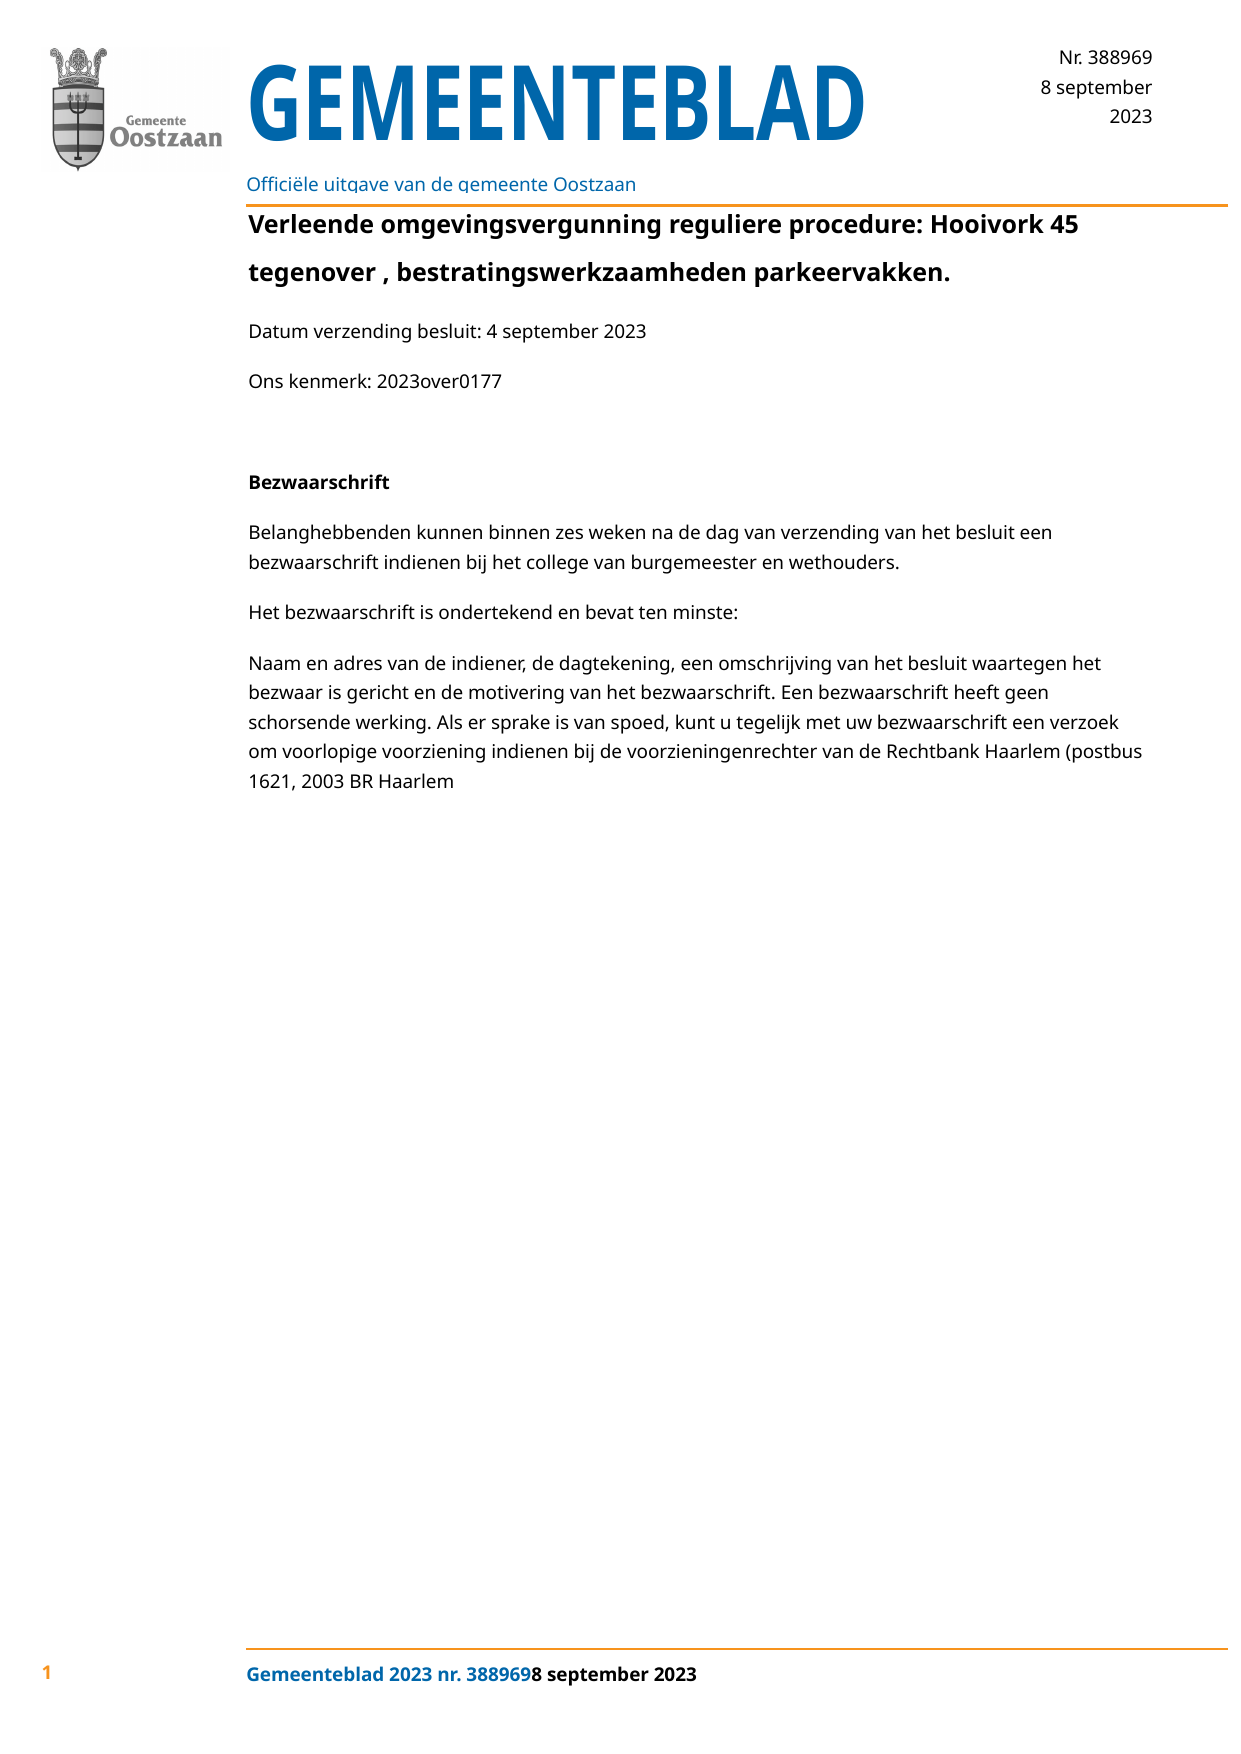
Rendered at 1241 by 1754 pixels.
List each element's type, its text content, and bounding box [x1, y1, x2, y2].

picture [41, 47, 231, 172]
text Het bezwaarschrift is ondertekend en bevat ten minste: [248, 599, 1152, 625]
text Belanghebbenden kunnen binnen zes weken na de dag van verzending van het besluit een bezwaarschrift indienen bij het college van burgemeester en wethouders. [248, 519, 1152, 575]
text Verleende omgevingsvergunning reguliere procedure: Hooivork 45 tegenover , bestratingswerkzaamheden parkeervakken. [248, 207, 1152, 288]
text Naam en adres van de indiener, de dagtekening, een omschrijving van het besluit waartegen het bezwaar is gericht en de motivering van het bezwaarschrift. Een bezwaarschrift heeft geen schorsende werking. Als er sprake is van spoed, kunt u tegelijk met uw bezwaarschrift een verzoek om voorlopige voorziening indienen bij de voorzieningenrechter van de Rechtbank Haarlem (postbus 1621, 2003 BR Haarlem [248, 650, 1152, 794]
text Bezwaarschrift [248, 469, 1152, 495]
text Ons kenmerk: 2023over0177 [248, 368, 1152, 394]
text Datum verzending besluit: 4 september 2023 [248, 318, 1152, 344]
